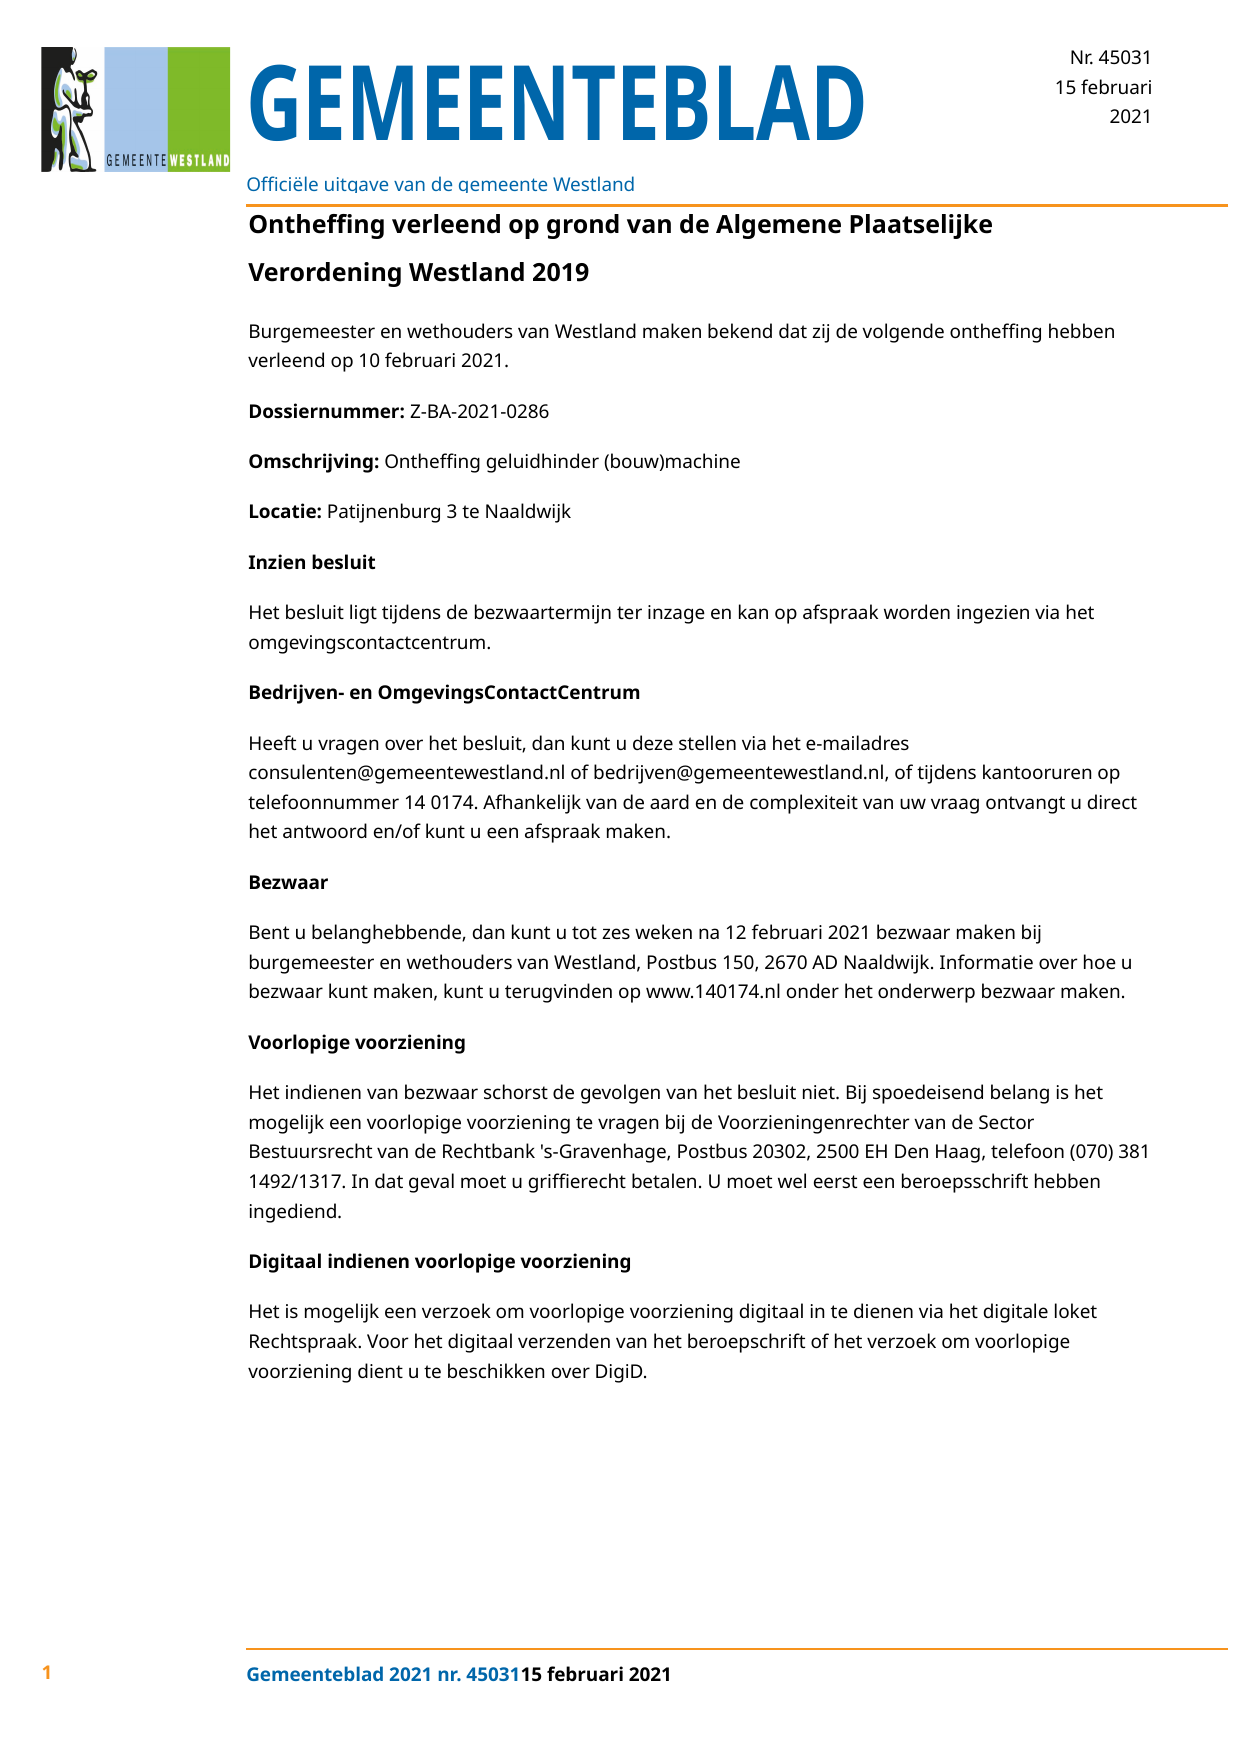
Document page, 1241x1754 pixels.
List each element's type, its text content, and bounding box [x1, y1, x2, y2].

text Het indienen van bezwaar schorst de gevolgen van het besluit niet. Bij spoedeisend belang is het mogelijk een voorlopige voorziening te vragen bij de Voorzieningenrechter van de Sector Bestuursrecht van de Rechtbank 's-Gravenhage, Postbus 20302, 2500 EH Den Haag, telefoon (070) 381 1492/1317. In dat geval moet u griffierecht betalen. U moet wel eerst een beroepsschrift hebben ingediend. [248, 1079, 1152, 1224]
text Voorlopige voorziening [248, 1029, 1152, 1055]
text Omschrijving: Ontheffing geluidhinder (bouw)machine [248, 448, 1152, 474]
text Heeft u vragen over het besluit, dan kunt u deze stellen via het e-mailadres consulenten@gemeentewestland.nl of bedrijven@gemeentewestland.nl, of tijdens kantooruren op telefoonnummer 14 0174. Afhankelijk van de aard en de complexiteit van uw vraag ontvangt u direct het antwoord en/of kunt u een afspraak maken. [248, 730, 1152, 844]
text Burgemeester en wethouders van Westland maken bekend dat zij de volgende ontheffing hebben verleend op 10 februari 2021. [248, 318, 1152, 373]
text Bezwaar [248, 869, 1152, 895]
text Dossiernummer: Z-BA-2021-0286 [248, 398, 1152, 424]
picture [41, 47, 231, 172]
text Bent u belanghebbende, dan kunt u tot zes weken na 12 februari 2021 bezwaar maken bij burgemeester en wethouders van Westland, Postbus 150, 2670 AD Naaldwijk. Informatie over hoe u bezwaar kunt maken, kunt u terugvinden op www.140174.nl onder het onderwerp bezwaar maken. [248, 919, 1152, 1004]
text Inzien besluit [248, 549, 1152, 575]
text Het besluit ligt tijdens de bezwaartermijn ter inzage en kan op afspraak worden ingezien via het omgevingscontactcentrum. [248, 599, 1152, 655]
text Ontheffing verleend op grond van de Algemene Plaatselijke Verordening Westland 2019 [248, 207, 1152, 288]
text Het is mogelijk een verzoek om voorlopige voorziening digitaal in te dienen via het digitale loket Rechtspraak. Voor het digitaal verzenden van het beroepschrift of het verzoek om voorlopige voorziening dient u te beschikken over DigiD. [248, 1299, 1152, 1384]
text Locatie: Patijnenburg 3 te Naaldwijk [248, 499, 1152, 524]
text Bedrijven- en OmgevingsContactCentrum [248, 679, 1152, 705]
text Digitaal indienen voorlopige voorziening [248, 1248, 1152, 1274]
